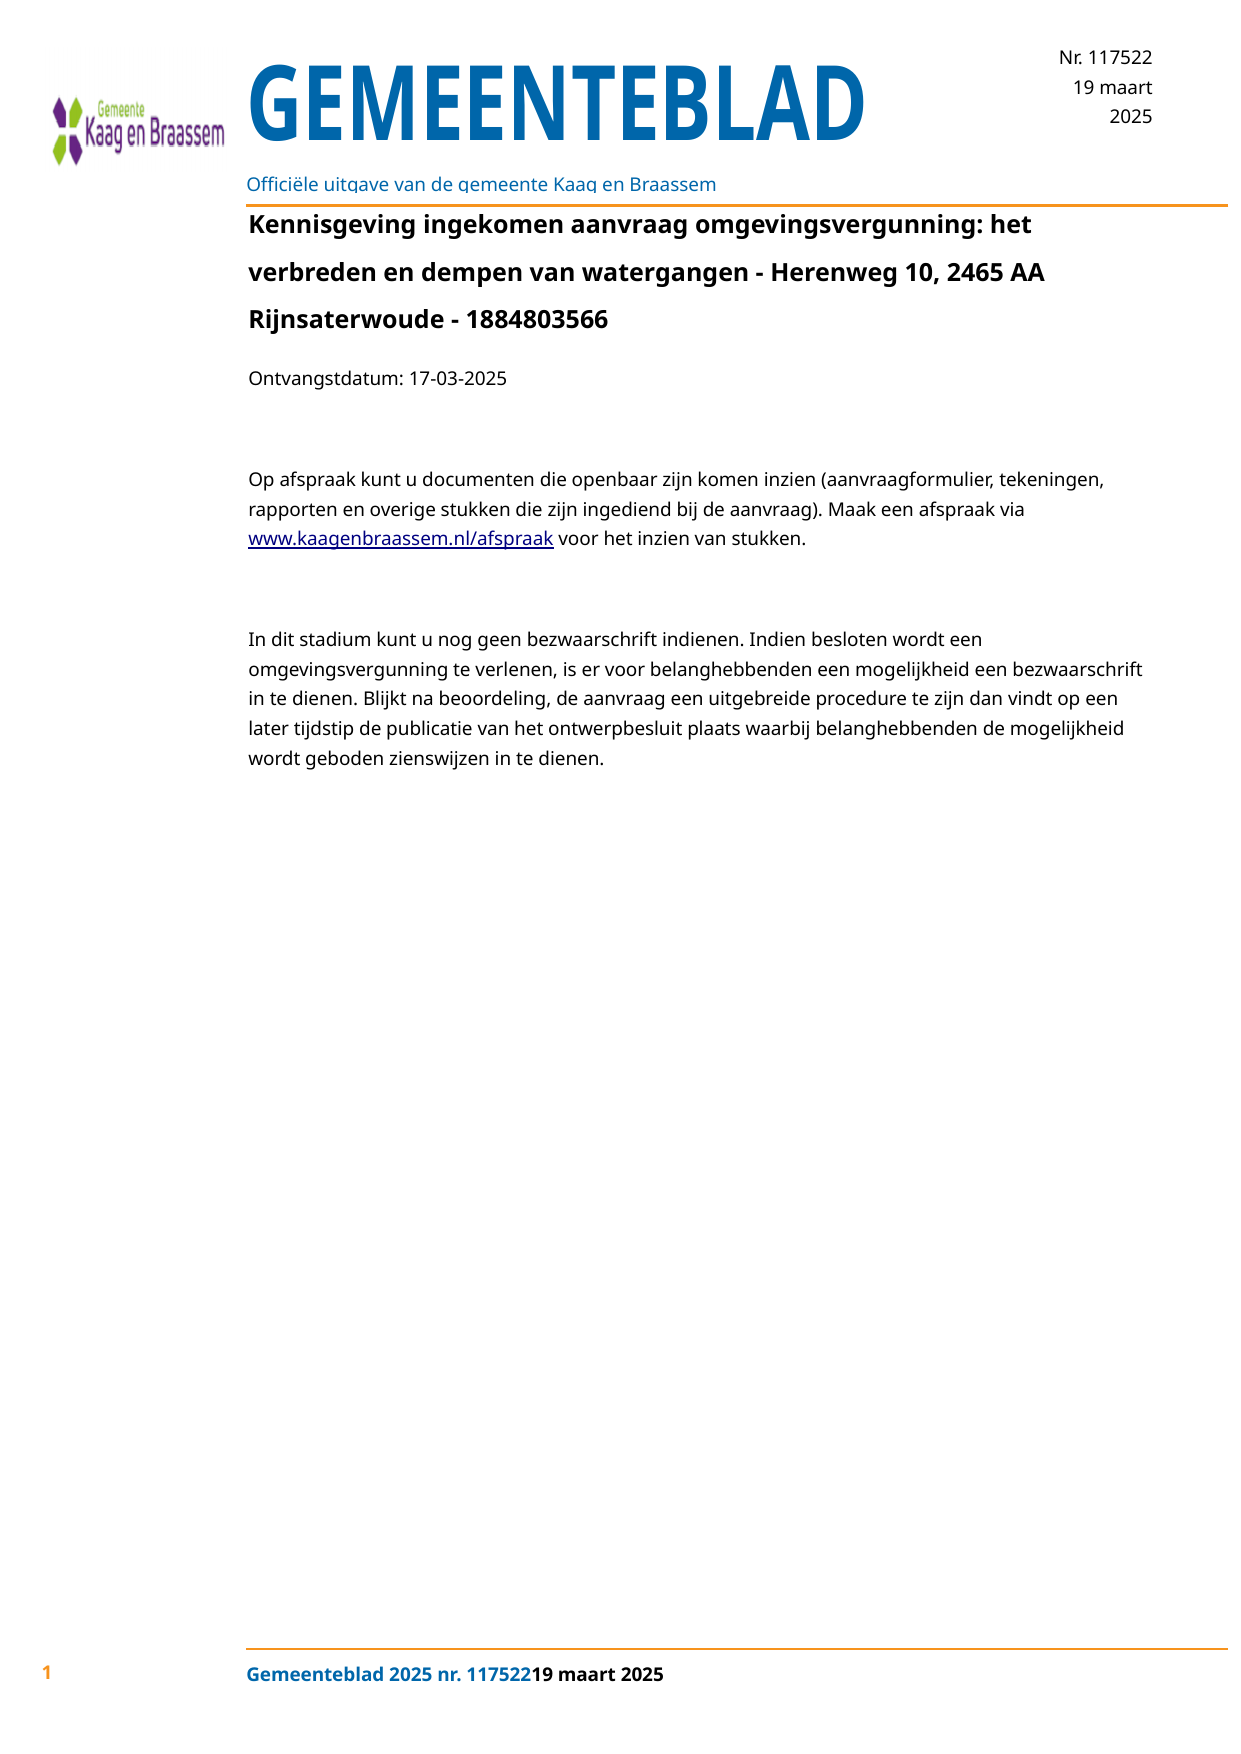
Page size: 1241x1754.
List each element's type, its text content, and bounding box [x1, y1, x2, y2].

text Kennisgeving ingekomen aanvraag omgevingsvergunning: het verbreden en dempen van watergangen - Herenweg 10, 2465 AA Rijnsaterwoude - 1884803566 [248, 207, 1152, 336]
text Ontvangstdatum: 17-03-2025 [248, 366, 1152, 391]
text Op afspraak kunt u documenten die openbaar zijn komen inzien (aanvraagformulier, tekeningen, rapporten en overige stukken die zijn ingediend bij de aanvraag). Maak een afspraak via www.kaagenbraassem.nl/afspraak voor het inzien van stukken. [248, 466, 1152, 551]
picture [41, 47, 231, 172]
text In dit stadium kunt u nog geen bezwaarschrift indienen. Indien besloten wordt een omgevingsvergunning te verlenen, is er voor belanghebbenden een mogelijkheid een bezwaarschrift in te dienen. Blijkt na beoordeling, de aanvraag een uitgebreide procedure te zijn dan vindt op een later tijdstip de publicatie van het ontwerpbesluit plaats waarbij belanghebbenden de mogelijkheid wordt geboden zienswijzen in te dienen. [248, 626, 1152, 770]
